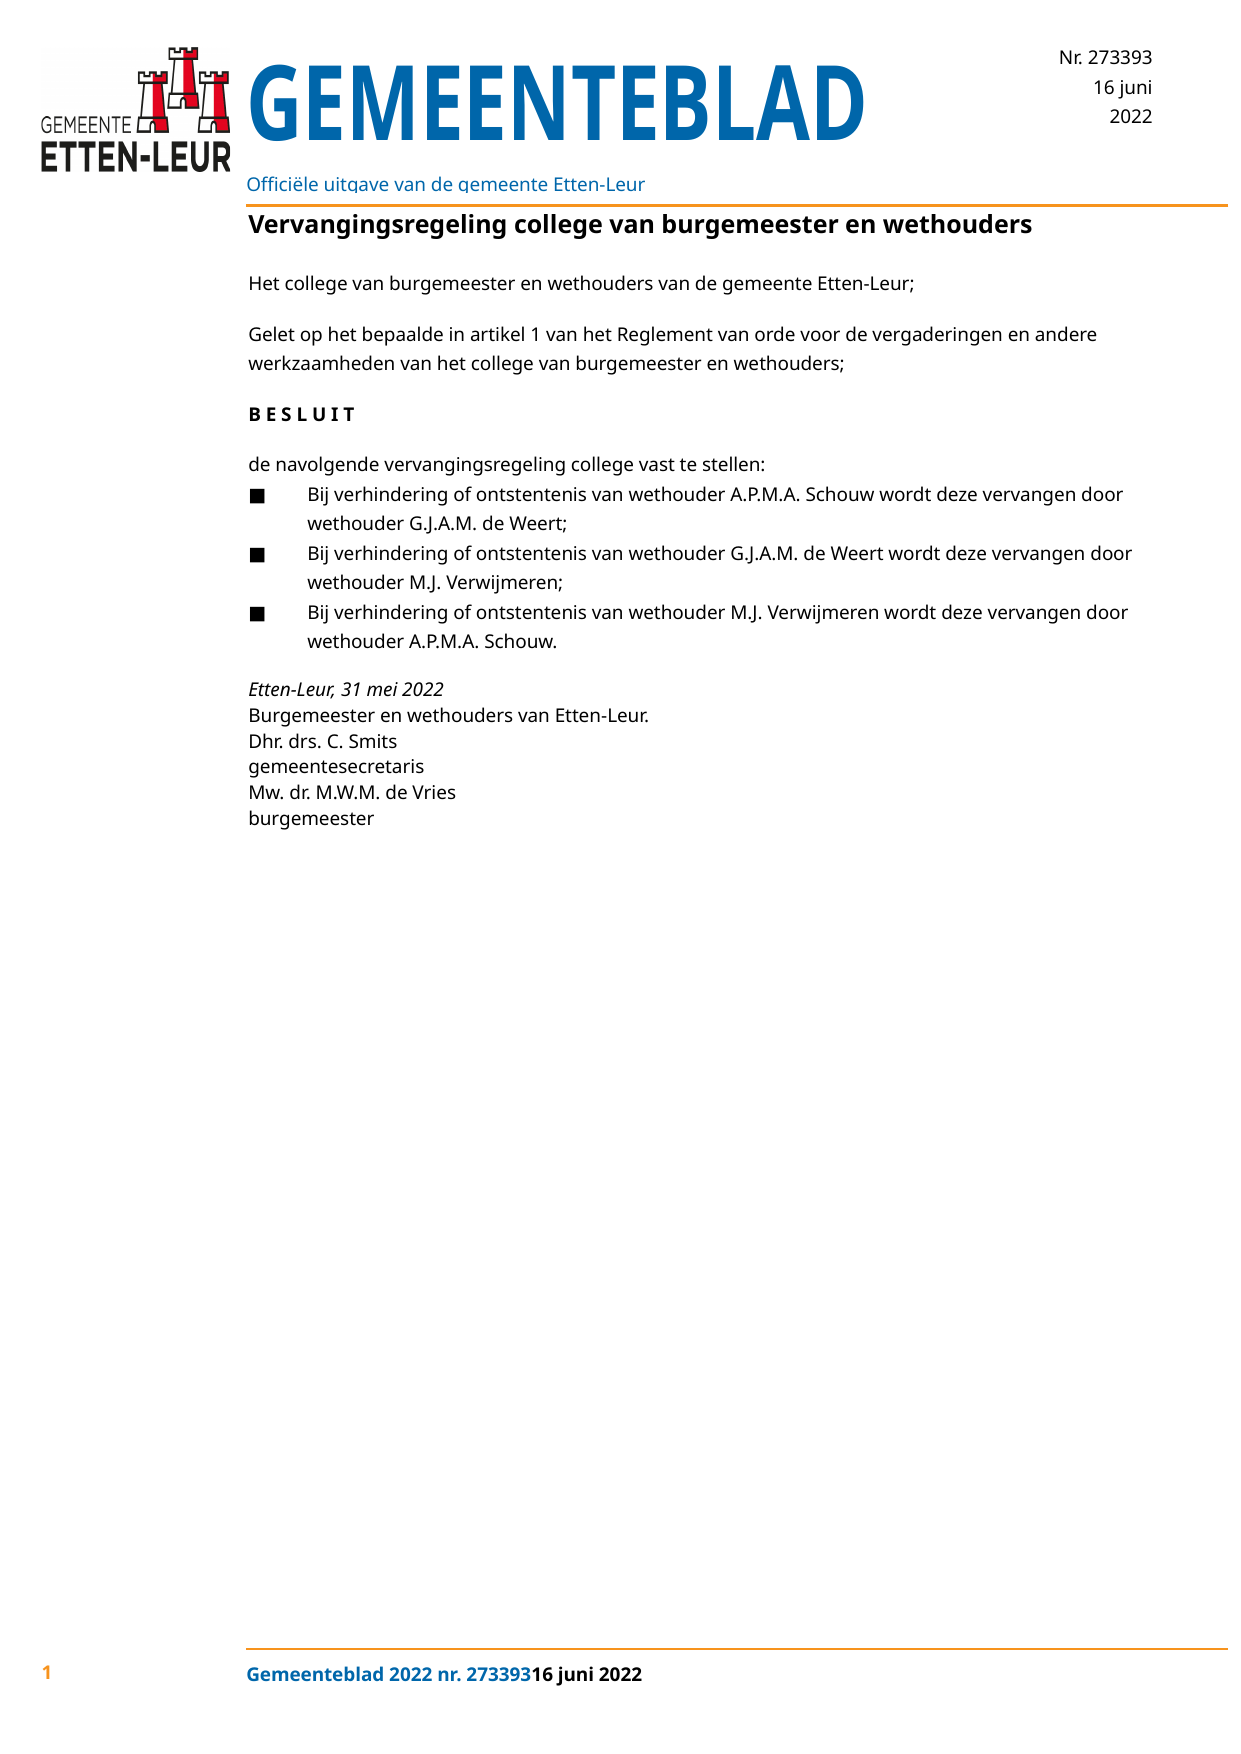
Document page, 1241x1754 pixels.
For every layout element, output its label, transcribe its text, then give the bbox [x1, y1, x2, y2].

text Het college van burgemeester en wethouders van de gemeente Etten-Leur; [248, 270, 1152, 296]
text Dhr. drs. C. Smits [248, 728, 1152, 754]
list Bij verhindering of ontstentenis van wethouder A.P.M.A. Schouw wordt deze vervangen door wethouder G.J.A.M. de Weert; [248, 481, 1152, 536]
list Bij verhindering of ontstentenis van wethouder M.J. Verwijmeren wordt deze vervangen door wethouder A.P.M.A. Schouw. [248, 599, 1152, 654]
text burgemeester [248, 805, 1152, 831]
text Gelet op het bepaalde in artikel 1 van het Reglement van orde voor de vergaderingen en andere werkzaamheden van het college van burgemeester en wethouders; [248, 321, 1152, 376]
text Etten-Leur, 31 mei 2022 [248, 676, 1152, 702]
text Burgemeester en wethouders van Etten-Leur. [248, 702, 1152, 728]
text Vervangingsregeling college van burgemeester en wethouders [248, 207, 1152, 241]
text de navolgende vervangingsregeling college vast te stellen: [248, 451, 1152, 477]
list Bij verhindering of ontstentenis van wethouder G.J.A.M. de Weert wordt deze vervangen door wethouder M.J. Verwijmeren; [248, 540, 1152, 595]
text Mw. dr. M.W.M. de Vries [248, 779, 1152, 805]
text B E S L U I T [248, 401, 1152, 426]
picture [41, 47, 231, 172]
text gemeentesecretaris [248, 754, 1152, 779]
